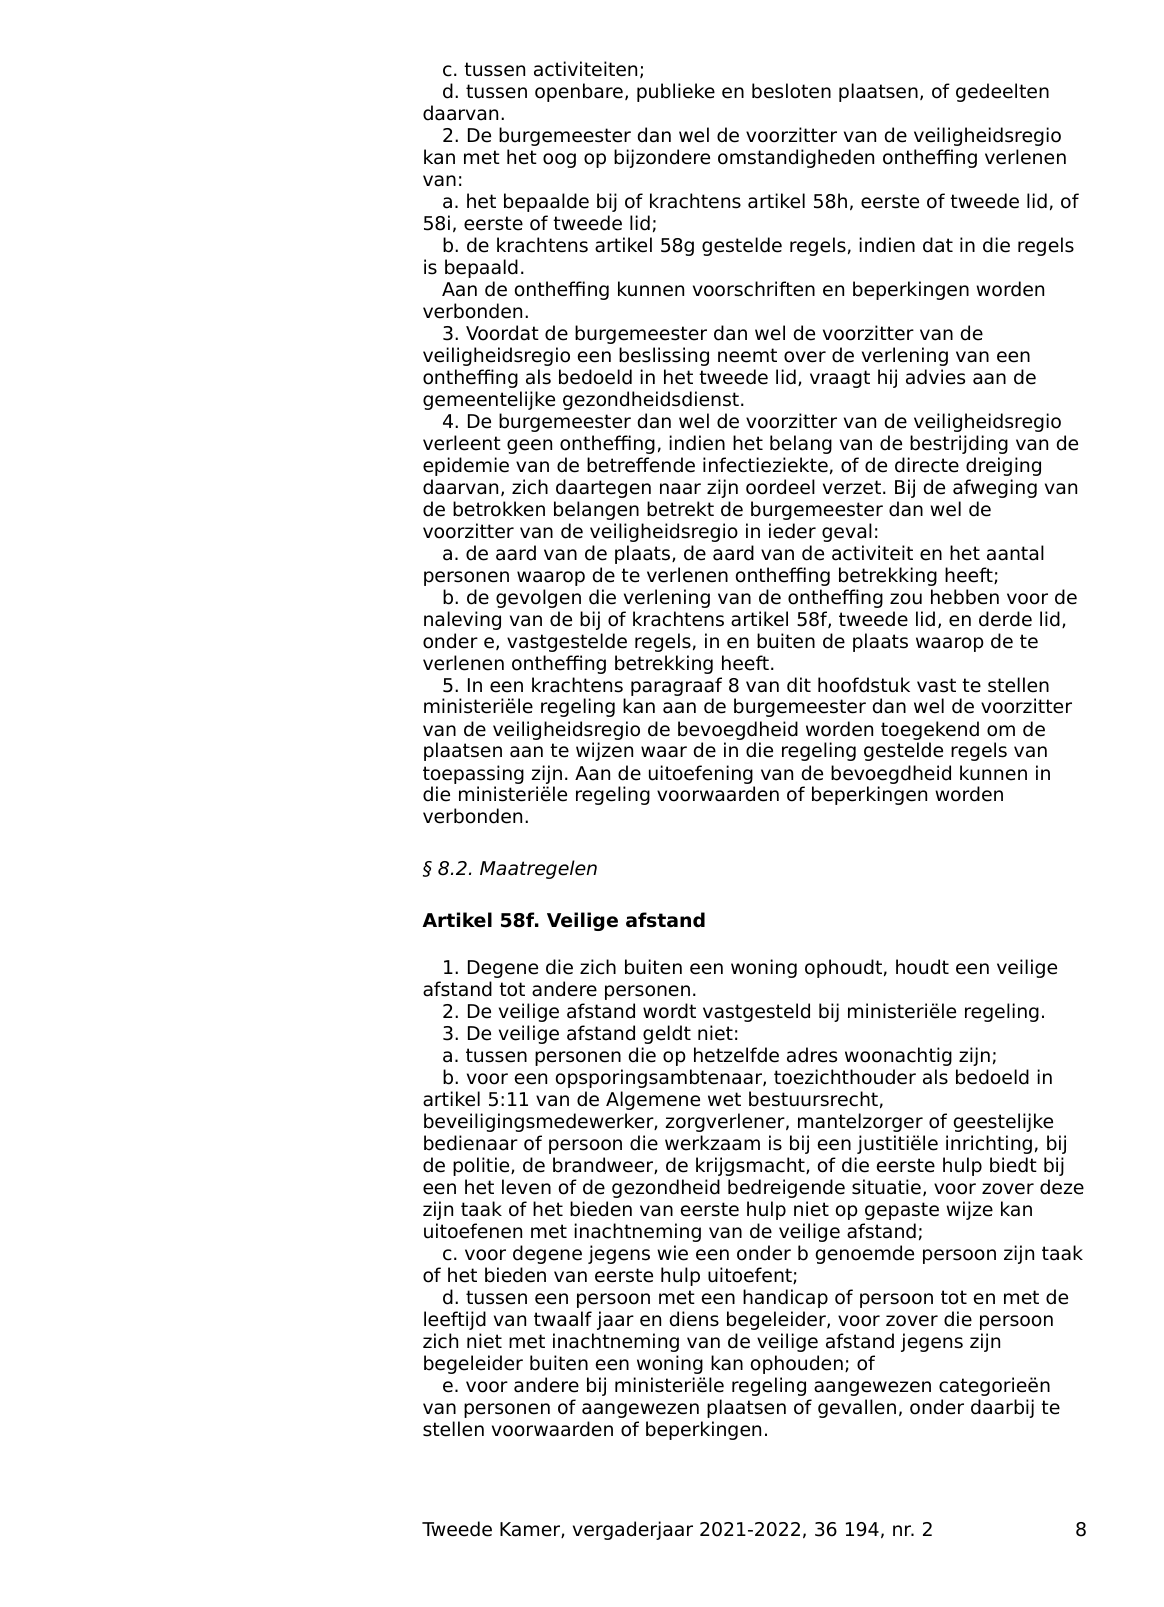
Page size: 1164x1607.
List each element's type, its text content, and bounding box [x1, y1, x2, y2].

text d. tussen openbare, publieke en besloten plaatsen, of gedeelten daarvan. [422, 81, 1087, 125]
text a. tussen personen die op hetzelfde adres woonachtig zijn; [422, 1045, 1087, 1067]
text Aan de ontheffing kunnen voorschriften en beperkingen worden verbonden. [422, 279, 1087, 323]
text d. tussen een persoon met een handicap of persoon tot en met de leeftijd van twaalf jaar en diens begeleider, voor zover die persoon zich niet met inachtneming van de veilige afstand jegens zijn begeleider buiten een woning kan ophouden; of [422, 1287, 1087, 1375]
text 3. Voordat de burgemeester dan wel de voorzitter van de veiligheidsregio een beslissing neemt over de verlening van een ontheffing als bedoeld in het tweede lid, vraagt hij advies aan de gemeentelijke gezondheidsdienst. [422, 323, 1087, 411]
text 2. De veilige afstand wordt vastgesteld bij ministeriële regeling. [422, 1001, 1087, 1023]
subtitle § 8.2. Maatregelen [422, 858, 1087, 880]
text c. tussen activiteiten; [422, 59, 1087, 81]
text a. de aard van de plaats, de aard van de activiteit en het aantal personen waarop de te verlenen ontheffing betrekking heeft; [422, 543, 1087, 587]
text 1. Degene die zich buiten een woning ophoudt, houdt een veilige afstand tot andere personen. [422, 957, 1087, 1001]
text e. voor andere bij ministeriële regeling aangewezen categorieën van personen of aangewezen plaatsen of gevallen, onder daarbij te stellen voorwaarden of beperkingen. [422, 1375, 1087, 1441]
text 5. In een krachtens paragraaf 8 van dit hoofdstuk vast te stellen ministeriële regeling kan aan de burgemeester dan wel de voorzitter van de veiligheidsregio de bevoegdheid worden toegekend om de plaatsen aan te wijzen waar de in die regeling gestelde regels van toepassing zijn. Aan de uitoefening van de bevoegdheid kunnen in die ministeriële regeling voorwaarden of beperkingen worden verbonden. [422, 674, 1087, 828]
text a. het bepaalde bij of krachtens artikel 58h, eerste of tweede lid, of 58i, eerste of tweede lid; [422, 191, 1087, 235]
text 4. De burgemeester dan wel de voorzitter van de veiligheidsregio verleent geen ontheffing, indien het belang van de bestrijding van de epidemie van de betreffende infectieziekte, of de directe dreiging daarvan, zich daartegen naar zijn oordeel verzet. Bij de afweging van de betrokken belangen betrekt de burgemeester dan wel de voorzitter van de veiligheidsregio in ieder geval: [422, 411, 1087, 543]
text 3. De veilige afstand geldt niet: [422, 1023, 1087, 1045]
text b. de gevolgen die verlening van de ontheffing zou hebben voor de naleving van de bij of krachtens artikel 58f, tweede lid, en derde lid, onder e, vastgestelde regels, in en buiten de plaats waarop de te verlenen ontheffing betrekking heeft. [422, 587, 1087, 674]
text b. voor een opsporingsambtenaar, toezichthouder als bedoeld in artikel 5:11 van de Algemene wet bestuursrecht, beveiligingsmedewerker, zorgverlener, mantelzorger of geestelijke bedienaar of persoon die werkzaam is bij een justitiële inrichting, bij de politie, de brandweer, de krijgsmacht, of die eerste hulp biedt bij een het leven of de gezondheid bedreigende situatie, voor zover deze zijn taak of het bieden van eerste hulp niet op gepaste wijze kan uitoefenen met inachtneming van de veilige afstand; [422, 1067, 1087, 1243]
text 2. De burgemeester dan wel de voorzitter van de veiligheidsregio kan met het oog op bijzondere omstandigheden ontheffing verlenen van: [422, 125, 1087, 191]
subtitle Artikel 58f. Veilige afstand [422, 910, 1087, 932]
text c. voor degene jegens wie een onder b genoemde persoon zijn taak of het bieden van eerste hulp uitoefent; [422, 1243, 1087, 1287]
text b. de krachtens artikel 58g gestelde regels, indien dat in die regels is bepaald. [422, 235, 1087, 279]
